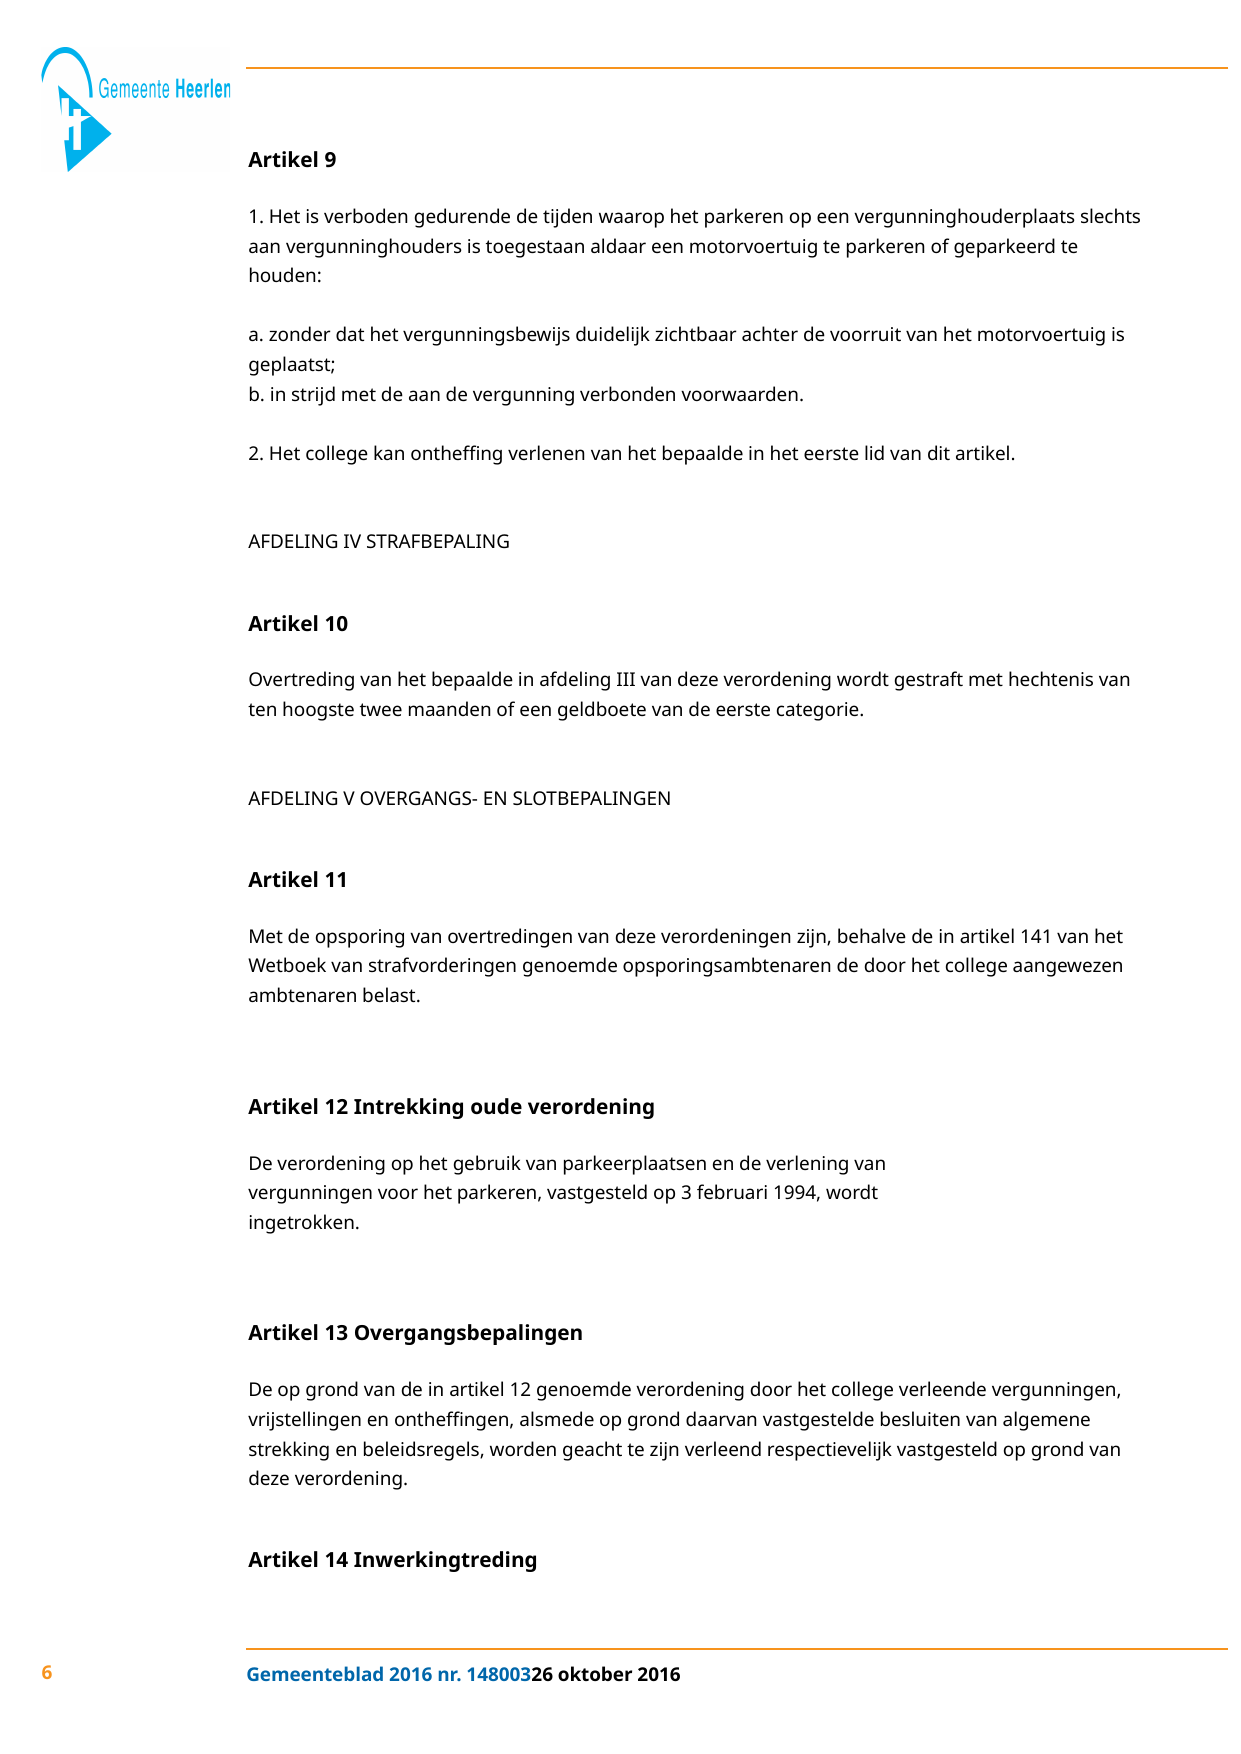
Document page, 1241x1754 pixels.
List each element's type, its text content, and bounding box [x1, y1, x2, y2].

text Artikel 13 Overgangsbepalingen [248, 1318, 1152, 1347]
text De op grond van de in artikel 12 genoemde verordening door het college verleende vergunningen, vrijstellingen en ontheffingen, alsmede op grond daarvan vastgestelde besluiten van algemene strekking en beleidsregels, worden geacht te zijn verleend respectievelijk vastgesteld op grond van deze verordening. [248, 1377, 1152, 1491]
text AFDELING V OVERGANGS- EN SLOTBEPALINGEN [248, 785, 1152, 811]
text Artikel 14 Inwerkingtreding [248, 1545, 1152, 1574]
text Artikel 11 [248, 865, 1152, 893]
picture [41, 47, 231, 172]
text AFDELING IV STRAFBEPALING [248, 529, 1152, 554]
text Overtreding van het bepaalde in afdeling III van deze verordening wordt gestraft met hechtenis van ten hoogste twee maanden of een geldboete van de eerste categorie. [248, 667, 1152, 722]
text 1. Het is verboden gedurende de tijden waarop het parkeren op een vergunninghouderplaats slechts aan vergunninghouders is toegestaan aldaar een motorvoertuig te parkeren of geparkeerd te houden: [248, 203, 1152, 288]
text Artikel 10 [248, 609, 1152, 637]
text b. in strijd met de aan de vergunning verbonden voorwaarden. [248, 381, 1152, 406]
text a. zonder dat het vergunningsbewijs duidelijk zichtbaar achter de voorruit van het motorvoertuig is geplaatst; [248, 322, 1152, 377]
text Met de opsporing van overtredingen van deze verordeningen zijn, behalve de in artikel 141 van het Wetboek van strafvorderingen genoemde opsporingsambtenaren de door het college aangewezen ambtenaren belast. [248, 923, 1152, 1008]
text De verordening op het gebruik van parkeerplaatsen en de verlening van [248, 1150, 1152, 1176]
text ingetrokken. [248, 1209, 1152, 1235]
text vergunningen voor het parkeren, vastgesteld op 3 februari 1994, wordt [248, 1179, 1152, 1205]
text Artikel 9 [248, 145, 1152, 174]
text 2. Het college kan ontheffing verlenen van het bepaalde in het eerste lid van dit artikel. [248, 440, 1152, 466]
text Artikel 12 Intrekking oude verordening [248, 1092, 1152, 1120]
picture [41, 47, 58, 70]
